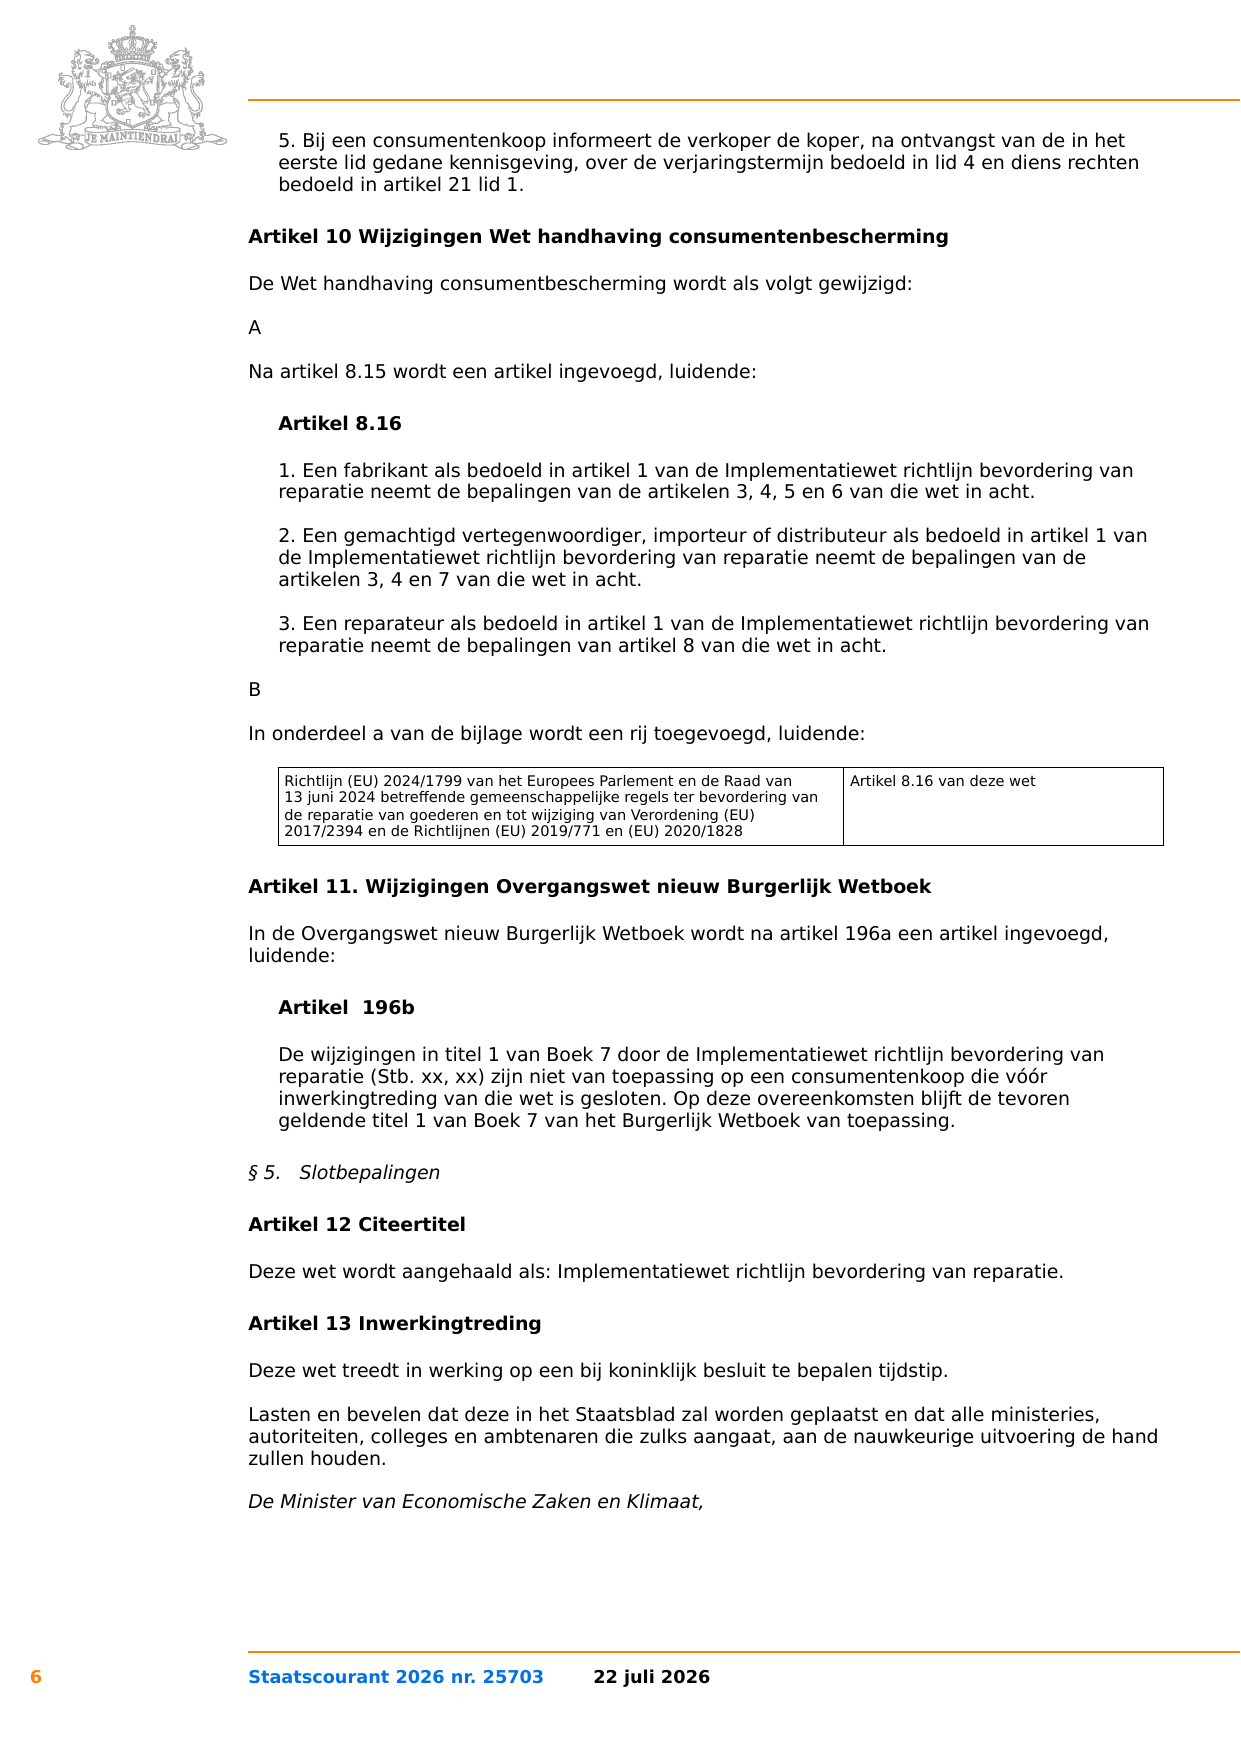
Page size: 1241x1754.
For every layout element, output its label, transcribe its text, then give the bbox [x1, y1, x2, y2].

subtitle Artikel 11. Wijzigingen Overgangswet nieuw Burgerlijk Wetboek [248, 876, 1163, 898]
subtitle Artikel 13 Inwerkingtreding [248, 1313, 1163, 1335]
text 5. Bij een consumentenkoop informeert de verkoper de koper, na ontvangst van de in het eerste lid gedane kennisgeving, over de verjaringstermijn bedoeld in lid 4 en diens rechten bedoeld in artikel 21 lid 1. [278, 130, 1163, 196]
text In de Overgangswet nieuw Burgerlijk Wetboek wordt na artikel 196a een artikel ingevoegd, luidende: [248, 923, 1163, 967]
text Lasten en bevelen dat deze in het Staatsblad zal worden geplaatst en dat alle ministeries, autoriteiten, colleges en ambtenaren die zulks aangaat, aan de nauwkeurige uitvoering de hand zullen houden. [248, 1404, 1163, 1469]
table_header Richtlijn (EU) 2024/1799 van het Europees Parlement en de Raad van 13 juni 2024 betreffende gemeenschappelijke regels ter bevordering van de reparatie van goederen en tot wijziging van Verordening (EU) 2017/2394 en de Richtlijnen (EU) 2019/771 en (EU) 2020/1828 [279, 768, 843, 845]
text De Wet handhaving consumentbescherming wordt als volgt gewijzigd: [248, 273, 1163, 295]
text B [248, 679, 1163, 701]
text De wijzigingen in titel 1 van Boek 7 door de Implementatiewet richtlijn bevordering van reparatie (Stb. xx, xx) zijn niet van toepassing op een consumentenkoop die vóór inwerkingtreding van die wet is gesloten. Op deze overeenkomsten blijft de tevoren geldende titel 1 van Boek 7 van het Burgerlijk Wetboek van toepassing. [278, 1044, 1163, 1132]
text 2. Een gemachtigd vertegenwoordiger, importeur of distributeur als bedoeld in artikel 1 van de Implementatiewet richtlijn bevordering van reparatie neemt de bepalingen van de artikelen 3, 4 en 7 van die wet in acht. [278, 525, 1163, 591]
text A [248, 317, 1163, 339]
subtitle Artikel 10 Wijzigingen Wet handhaving consumentenbescherming [248, 226, 1163, 248]
subtitle Artikel 196b [278, 997, 1163, 1019]
text Deze wet treedt in werking op een bij koninklijk besluit te bepalen tijdstip. [248, 1360, 1163, 1382]
text Na artikel 8.15 wordt een artikel ingevoegd, luidende: [248, 361, 1163, 382]
picture [38, 25, 227, 150]
text Deze wet wordt aangehaald als: Implementatiewet richtlijn bevordering van reparatie. [248, 1261, 1163, 1283]
text 1. Een fabrikant als bedoeld in artikel 1 van de Implementatiewet richtlijn bevordering van reparatie neemt de bepalingen van de artikelen 3, 4, 5 en 6 van die wet in acht. [278, 459, 1163, 503]
subtitle § 5. Slotbepalingen [248, 1162, 1163, 1184]
table_header Artikel 8.16 van deze wet [844, 768, 1163, 845]
text De Minister van Economische Zaken en Klimaat, [248, 1491, 1163, 1513]
subtitle Artikel 12 Citeertitel [248, 1214, 1163, 1236]
text In onderdeel a van de bijlage wordt een rij toegevoegd, luidende: [248, 723, 1163, 745]
subtitle Artikel 8.16 [278, 412, 1163, 434]
text 3. Een reparateur als bedoeld in artikel 1 van de Implementatiewet richtlijn bevordering van reparatie neemt de bepalingen van artikel 8 van die wet in acht. [278, 613, 1163, 657]
